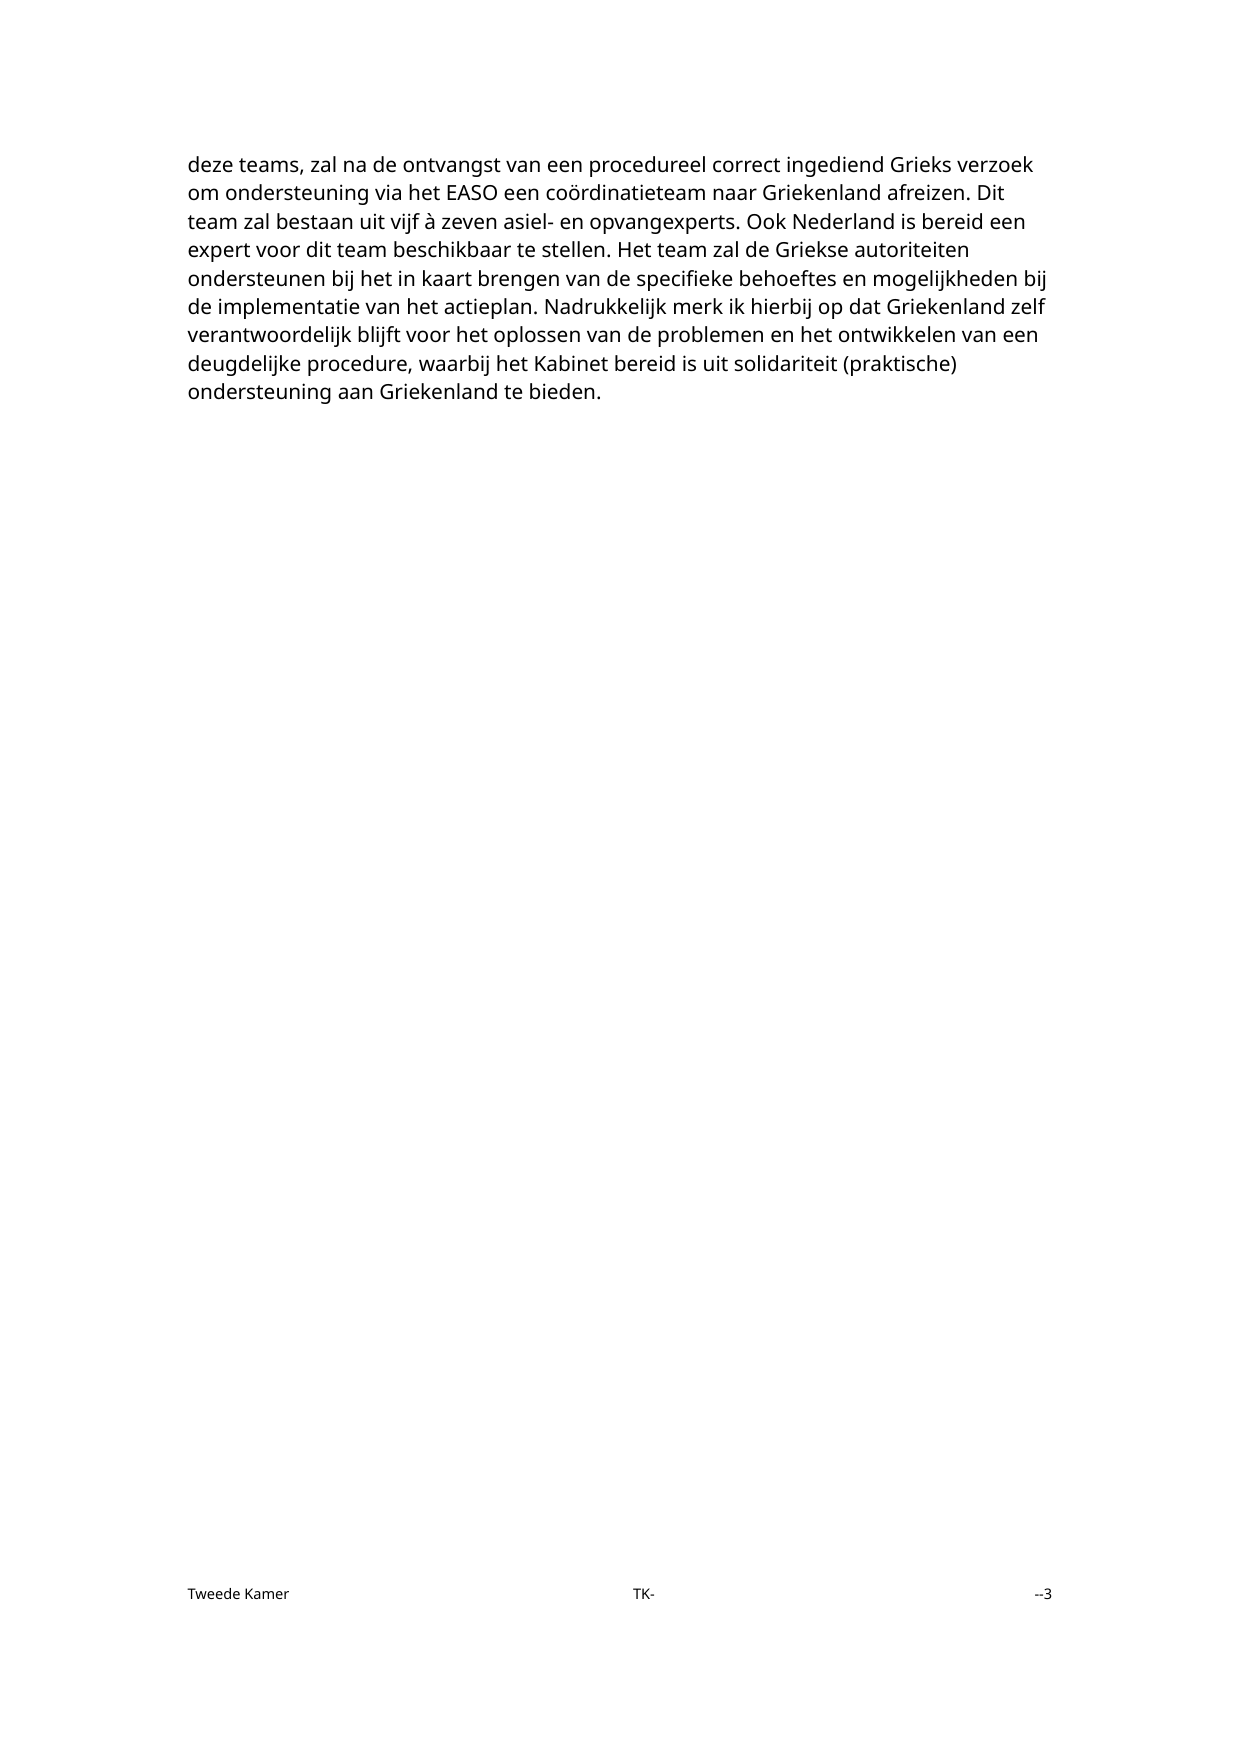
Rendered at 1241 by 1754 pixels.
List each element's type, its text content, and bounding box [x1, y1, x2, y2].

text deze teams, zal na de ontvangst van een procedureel correct ingediend Grieks verzoek om ondersteuning via het EASO een coördinatieteam naar Griekenland afreizen. Dit team zal bestaan uit vijf à zeven asiel- en opvangexperts. Ook Nederland is bereid een expert voor dit team beschikbaar te stellen. Het team zal de Griekse autoriteiten ondersteunen bij het in kaart brengen van de specifieke behoeftes en mogelijkheden bij de implementatie van het actieplan. Nadrukkelijk merk ik hierbij op dat Griekenland zelf verantwoordelijk blijft voor het oplossen van de problemen en het ontwikkelen van een deugdelijke procedure, waarbij het Kabinet bereid is uit solidariteit (praktische) ondersteuning aan Griekenland te bieden. [187, 150, 1053, 406]
